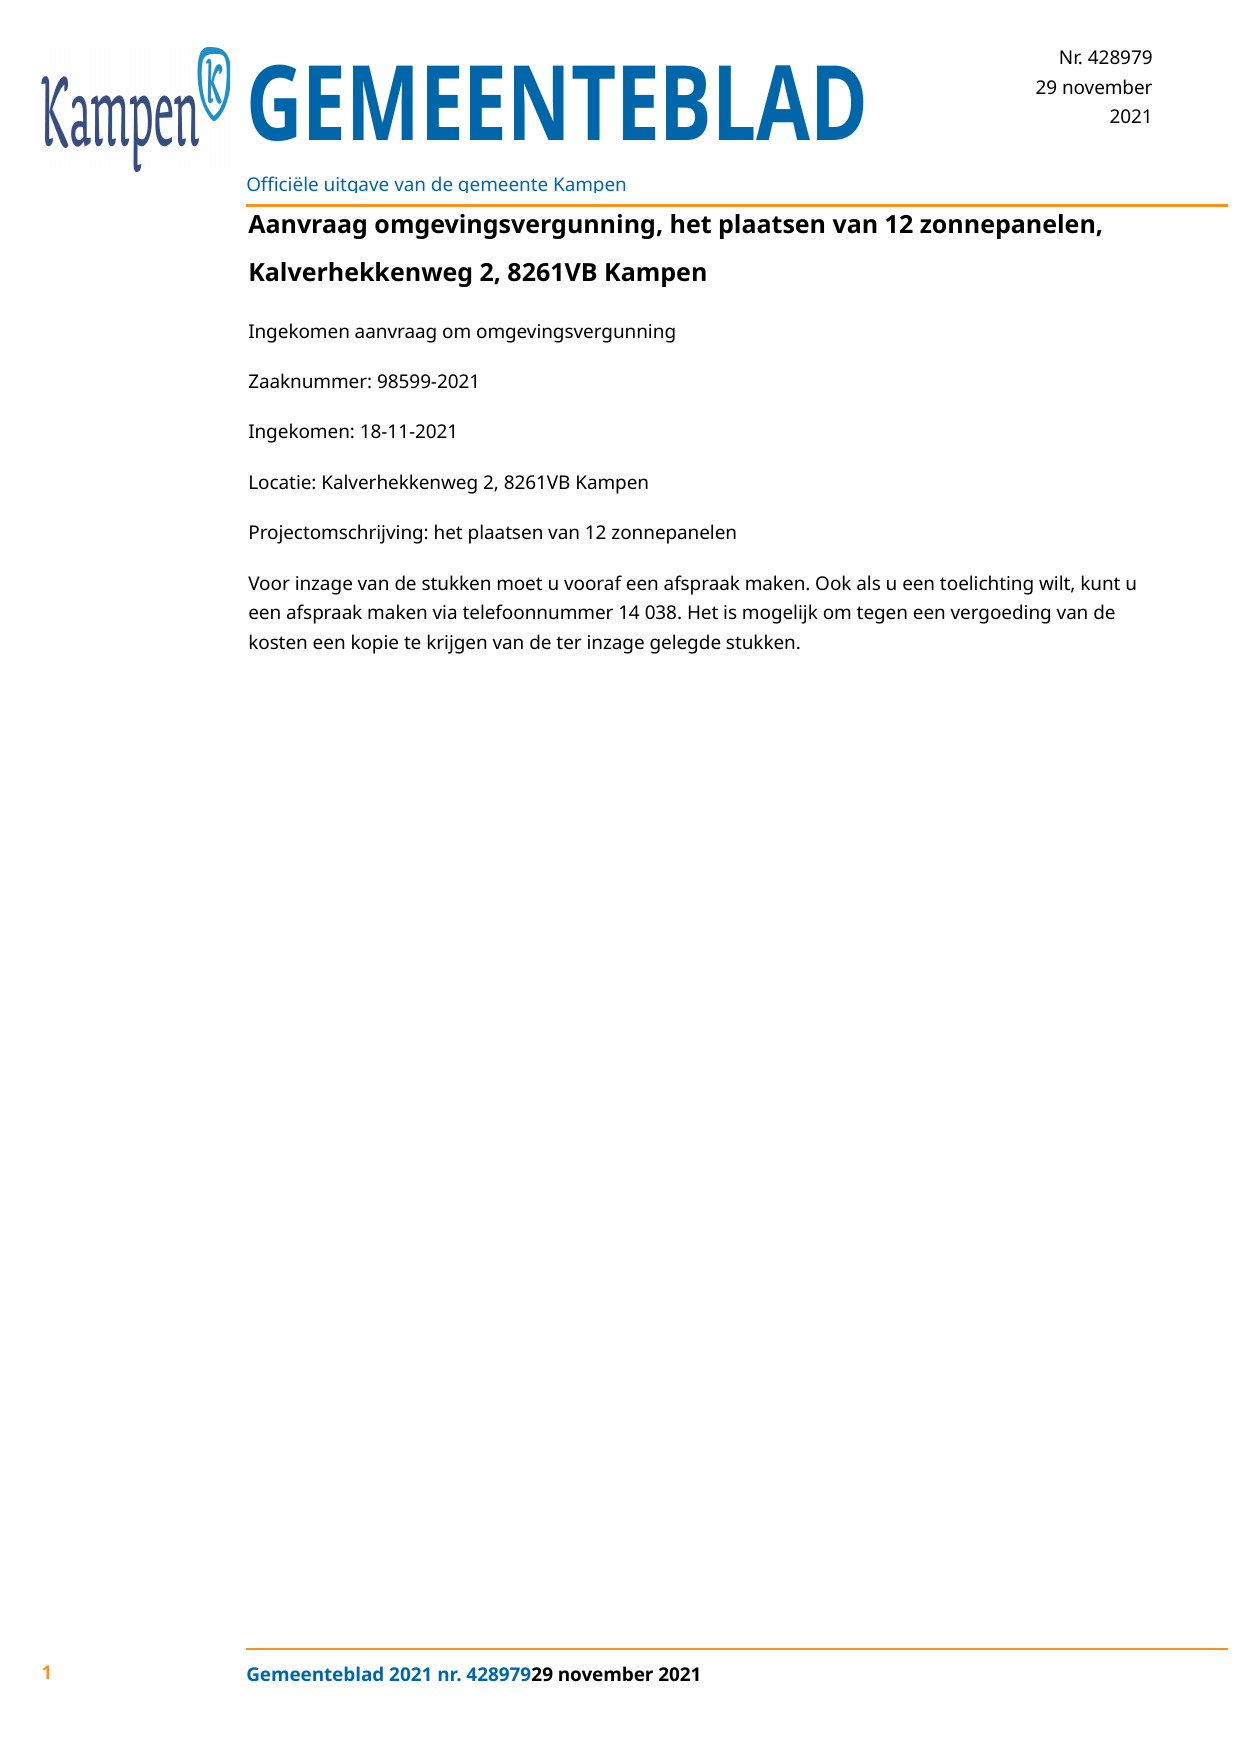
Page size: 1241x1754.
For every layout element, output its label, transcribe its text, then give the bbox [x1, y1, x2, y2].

text Projectomschrijving: het plaatsen van 12 zonnepanelen [248, 519, 1152, 545]
text Ingekomen aanvraag om omgevingsvergunning [248, 318, 1152, 344]
text Zaaknummer: 98599-2021 [248, 368, 1152, 394]
text Ingekomen: 18-11-2021 [248, 419, 1152, 444]
text Aanvraag omgevingsvergunning, het plaatsen van 12 zonnepanelen, Kalverhekkenweg 2, 8261VB Kampen [248, 207, 1152, 288]
picture [41, 47, 231, 172]
text Voor inzage van de stukken moet u vooraf een afspraak maken. Ook als u een toelichting wilt, kunt u een afspraak maken via telefoonnummer 14 038. Het is mogelijk om tegen een vergoeding van de kosten een kopie te krijgen van de ter inzage gelegde stukken. [248, 570, 1152, 655]
text Locatie: Kalverhekkenweg 2, 8261VB Kampen [248, 469, 1152, 495]
